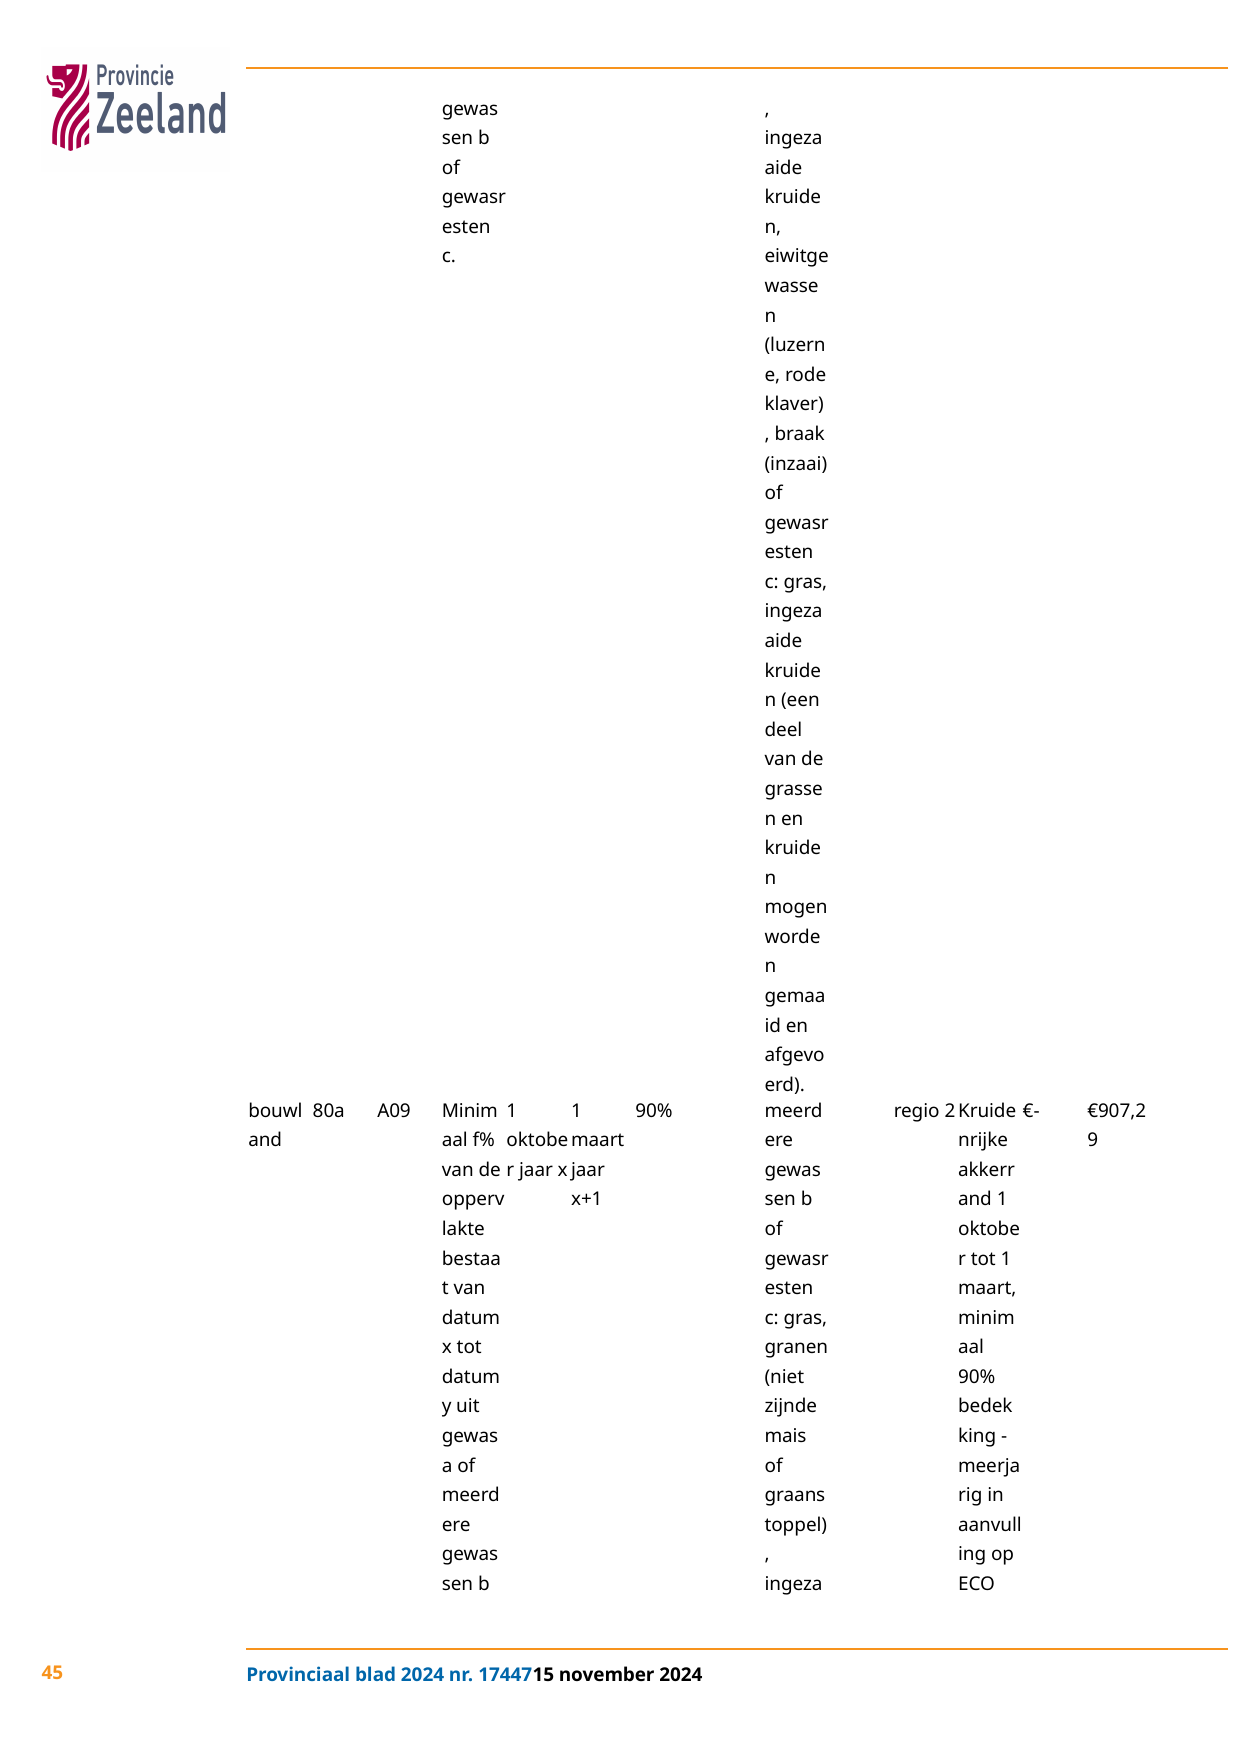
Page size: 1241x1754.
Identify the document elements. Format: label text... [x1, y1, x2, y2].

table_cell [829, 95, 893, 1097]
table_cell gewassen b of gewasresten c. [442, 95, 506, 1097]
table_cell [1023, 95, 1087, 1097]
table_cell Minimaal f% van de oppervlakte bestaat van datum x tot datum y uit gewas a of meerdere gewassen b [442, 1097, 506, 1596]
table_cell , ingezaaide kruiden, eiwitgewassen (luzerne, rode klaver) , braak (inzaai) of gewasresten c: gras, ingezaaide kruiden (een deel van de grassen en kruiden mogen worden gemaaid en afgevoerd). [764, 95, 829, 1097]
table_cell bouwland [248, 1097, 312, 1596]
picture [41, 47, 231, 172]
table_cell [700, 1097, 764, 1596]
table_cell 80a [313, 1097, 377, 1596]
table_cell €- [1023, 1097, 1087, 1596]
table_cell [248, 95, 312, 1097]
table_cell [506, 95, 571, 1097]
table_cell A09 [377, 1097, 442, 1596]
table_cell regio 2 [894, 1097, 958, 1596]
table_cell [894, 95, 958, 1097]
table_cell Kruidenrijke akkerrand 1 oktober tot 1 maart, minimaal 90% bedekking - meerjarig in aanvulling op ECO [958, 1097, 1022, 1596]
table_cell meerdere gewassen b of gewasresten c: gras, granen (niet zijnde mais of graanstoppel), ingeza [764, 1097, 829, 1596]
table_cell €907,29 [1087, 1097, 1152, 1596]
table_cell 1 maart jaar x+1 [571, 1097, 635, 1596]
table_cell [958, 95, 1022, 1097]
table_cell [700, 95, 764, 1097]
table_cell 1 oktober jaar x [506, 1097, 571, 1596]
table_cell [377, 95, 442, 1097]
table_cell [313, 95, 377, 1097]
table_cell [635, 95, 700, 1097]
table_cell [1087, 95, 1152, 1097]
table_cell [829, 1097, 893, 1596]
table_cell [571, 95, 635, 1097]
table_cell 90% [635, 1097, 700, 1596]
